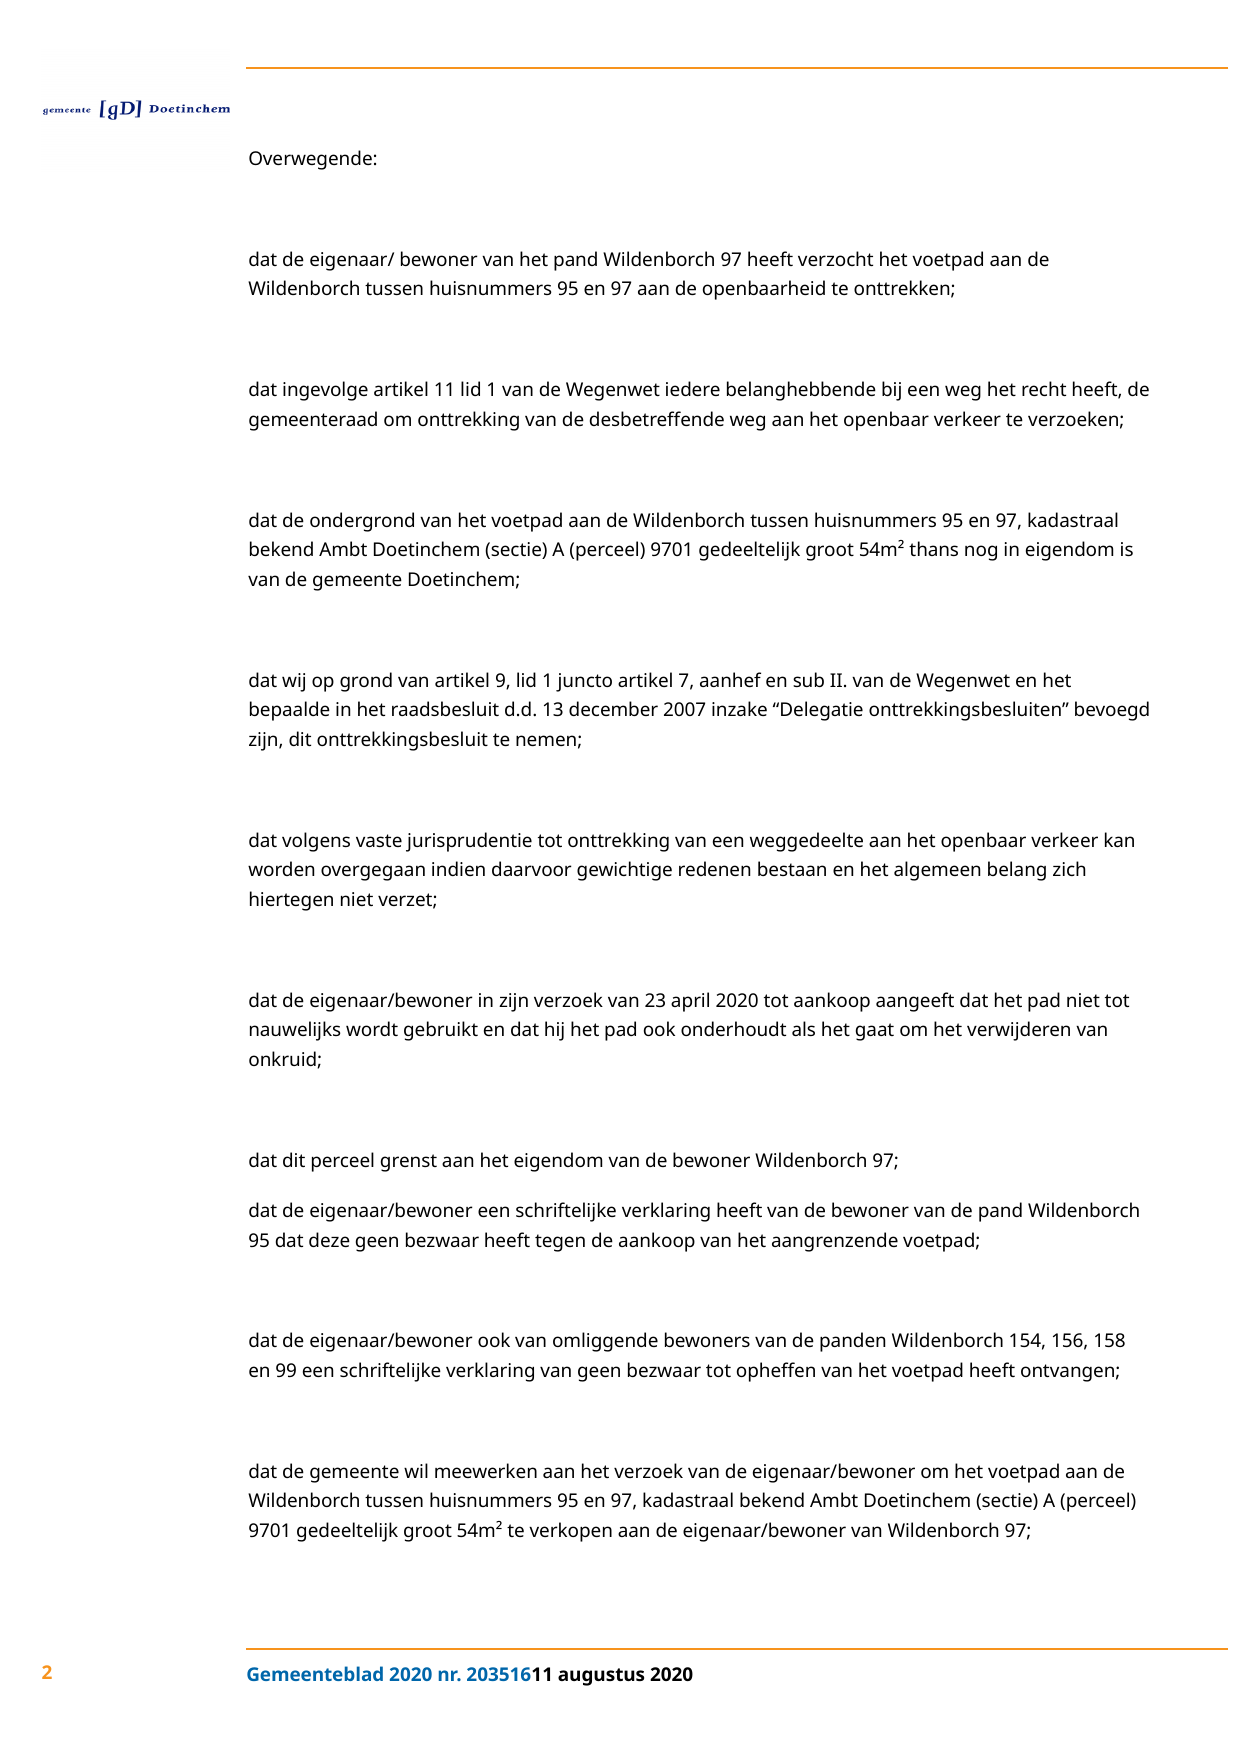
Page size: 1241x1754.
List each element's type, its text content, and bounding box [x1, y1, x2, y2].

text dat de gemeente wil meewerken aan het verzoek van de eigenaar/bewoner om het voetpad aan de Wildenborch tussen huisnummers 95 en 97, kadastraal bekend Ambt Doetinchem (sectie) A (perceel) 9701 gedeeltelijk groot 54m² te verkopen aan de eigenaar/bewoner van Wildenborch 97; [248, 1458, 1152, 1543]
text dat ingevolge artikel 11 lid 1 van de Wegenwet iedere belanghebbende bij een weg het recht heeft, de gemeenteraad om onttrekking van de desbetreffende weg aan het openbaar verkeer te verzoeken; [248, 376, 1152, 432]
text dat dit perceel grenst aan het eigendom van de bewoner Wildenborch 97; [248, 1147, 1152, 1173]
text dat de eigenaar/bewoner een schriftelijke verklaring heeft van de bewoner van de pand Wildenborch 95 dat deze geen bezwaar heeft tegen de aankoop van het aangrenzende voetpad; [248, 1197, 1152, 1253]
text dat de eigenaar/ bewoner van het pand Wildenborch 97 heeft verzocht het voetpad aan de Wildenborch tussen huisnummers 95 en 97 aan de openbaarheid te onttrekken; [248, 246, 1152, 301]
text dat de eigenaar/bewoner ook van omliggende bewoners van de panden Wildenborch 154, 156, 158 en 99 een schriftelijke verklaring van geen bezwaar tot opheffen van het voetpad heeft ontvangen; [248, 1328, 1152, 1383]
text Overwegende: [248, 145, 1152, 171]
text dat volgens vaste jurisprudentie tot onttrekking van een weggedeelte aan het openbaar verkeer kan worden overgegaan indien daarvoor gewichtige redenen bestaan en het algemeen belang zich hiertegen niet verzet; [248, 827, 1152, 912]
text dat wij op grond van artikel 9, lid 1 juncto artikel 7, aanhef en sub II. van de Wegenwet en het bepaalde in het raadsbesluit d.d. 13 december 2007 inzake “Delegatie onttrekkingsbesluiten” bevoegd zijn, dit onttrekkingsbesluit te nemen; [248, 667, 1152, 752]
text dat de eigenaar/bewoner in zijn verzoek van 23 april 2020 tot aankoop aangeeft dat het pad niet tot nauwelijks wordt gebruikt en dat hij het pad ook onderhoudt als het gaat om het verwijderen van onkruid; [248, 987, 1152, 1072]
picture [41, 47, 231, 172]
text dat de ondergrond van het voetpad aan de Wildenborch tussen huisnummers 95 en 97, kadastraal bekend Ambt Doetinchem (sectie) A (perceel) 9701 gedeeltelijk groot 54m² thans nog in eigendom is van de gemeente Doetinchem; [248, 507, 1152, 592]
